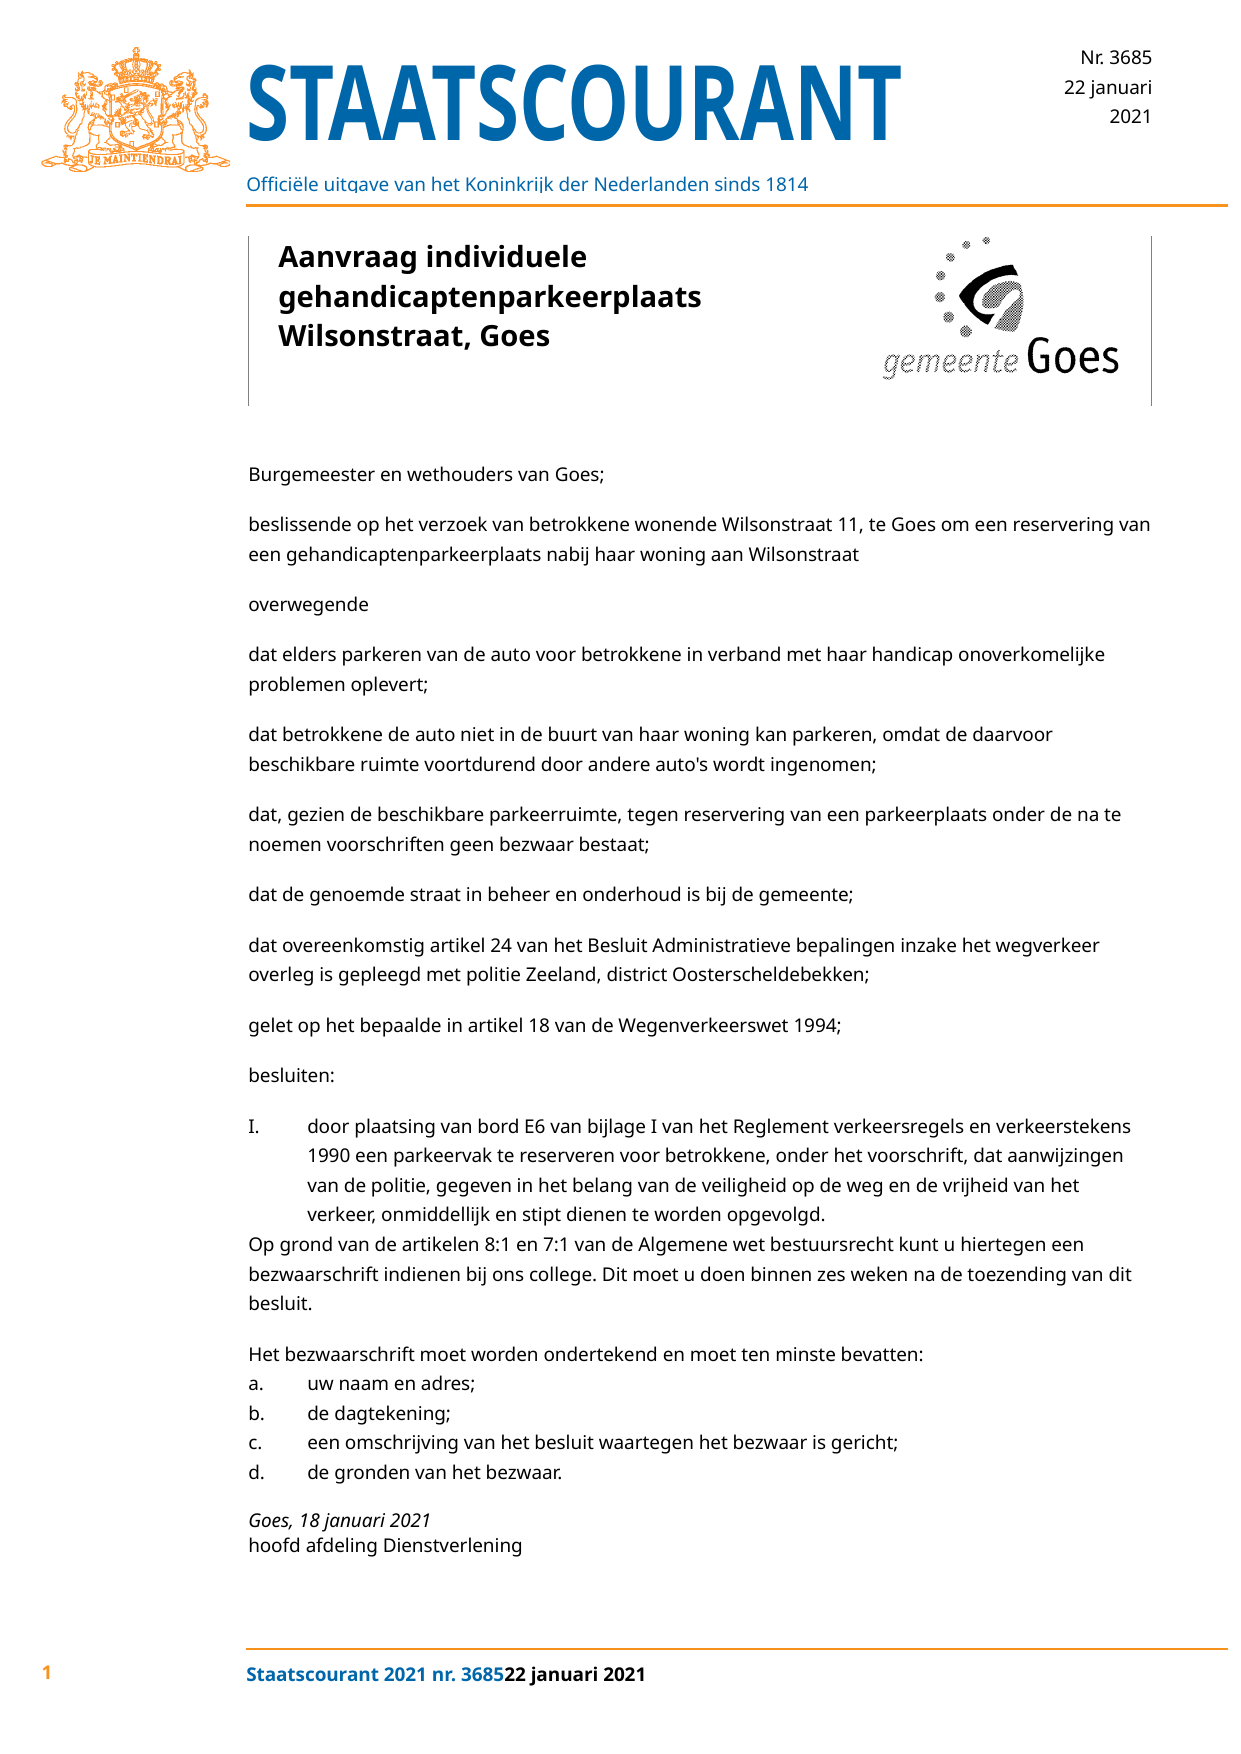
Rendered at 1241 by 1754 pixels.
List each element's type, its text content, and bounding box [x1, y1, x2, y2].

picture [882, 236, 1119, 380]
list door plaatsing van bord E6 van bijlage I van het Reglement verkeersregels en verkeerstekens 1990 een parkeervak te reserveren voor betrokkene, onder het voorschrift, dat aanwijzingen van de politie, gegeven in het belang van de veiligheid op de weg en de vrijheid van het verkeer, onmiddellijk en stipt dienen te worden opgevolgd. [248, 1113, 1152, 1227]
text dat de genoemde straat in beheer en onderhoud is bij de gemeente; [248, 882, 1152, 907]
text dat betrokkene de auto niet in de buurt van haar woning kan parkeren, omdat de daarvoor beschikbare ruimte voortdurend door andere auto's wordt ingenomen; [248, 722, 1152, 777]
list de gronden van het bezwaar. [248, 1459, 1152, 1485]
text beslissende op het verzoek van betrokkene wonende Wilsonstraat 11, te Goes om een reservering van een gehandicaptenparkeerplaats nabij haar woning aan Wilsonstraat [248, 511, 1152, 566]
text Op grond van de artikelen 8:1 en 7:1 van de Algemene wet bestuursrecht kunt u hiertegen een bezwaarschrift indienen bij ons college. Dit moet u doen binnen zes weken na de toezending van dit besluit. [248, 1231, 1152, 1316]
text dat, gezien de beschikbare parkeerruimte, tegen reservering van een parkeerplaats onder de na te noemen voorschriften geen bezwaar bestaat; [248, 802, 1152, 857]
list uw naam en adres; [248, 1370, 1152, 1396]
text dat overeenkomstig artikel 24 van het Besluit Administratieve bepalingen inzake het wegverkeer overleg is gepleegd met politie Zeeland, district Oosterscheldebekken; [248, 932, 1152, 987]
table_header [850, 236, 1151, 406]
table_header Aanvraag individuele gehandicaptenparkeerplaats Wilsonstraat, Goes [249, 236, 850, 406]
text hoofd afdeling Dienstverlening [248, 1533, 1152, 1558]
text overwegende [248, 591, 1152, 617]
list de dagtekening; [248, 1400, 1152, 1426]
text Burgemeester en wethouders van Goes; [248, 461, 1152, 486]
text Het bezwaarschrift moet worden ondertekend en moet ten minste bevatten: [248, 1341, 1152, 1366]
text gelet op het bepaalde in artikel 18 van de Wegenverkeerswet 1994; [248, 1012, 1152, 1038]
list een omschrijving van het besluit waartegen het bezwaar is gericht; [248, 1429, 1152, 1455]
text Goes, 18 januari 2021 [248, 1507, 1152, 1533]
text besluiten: [248, 1062, 1152, 1088]
text dat elders parkeren van de auto voor betrokkene in verband met haar handicap onoverkomelijke problemen oplevert; [248, 642, 1152, 697]
picture [41, 47, 231, 172]
